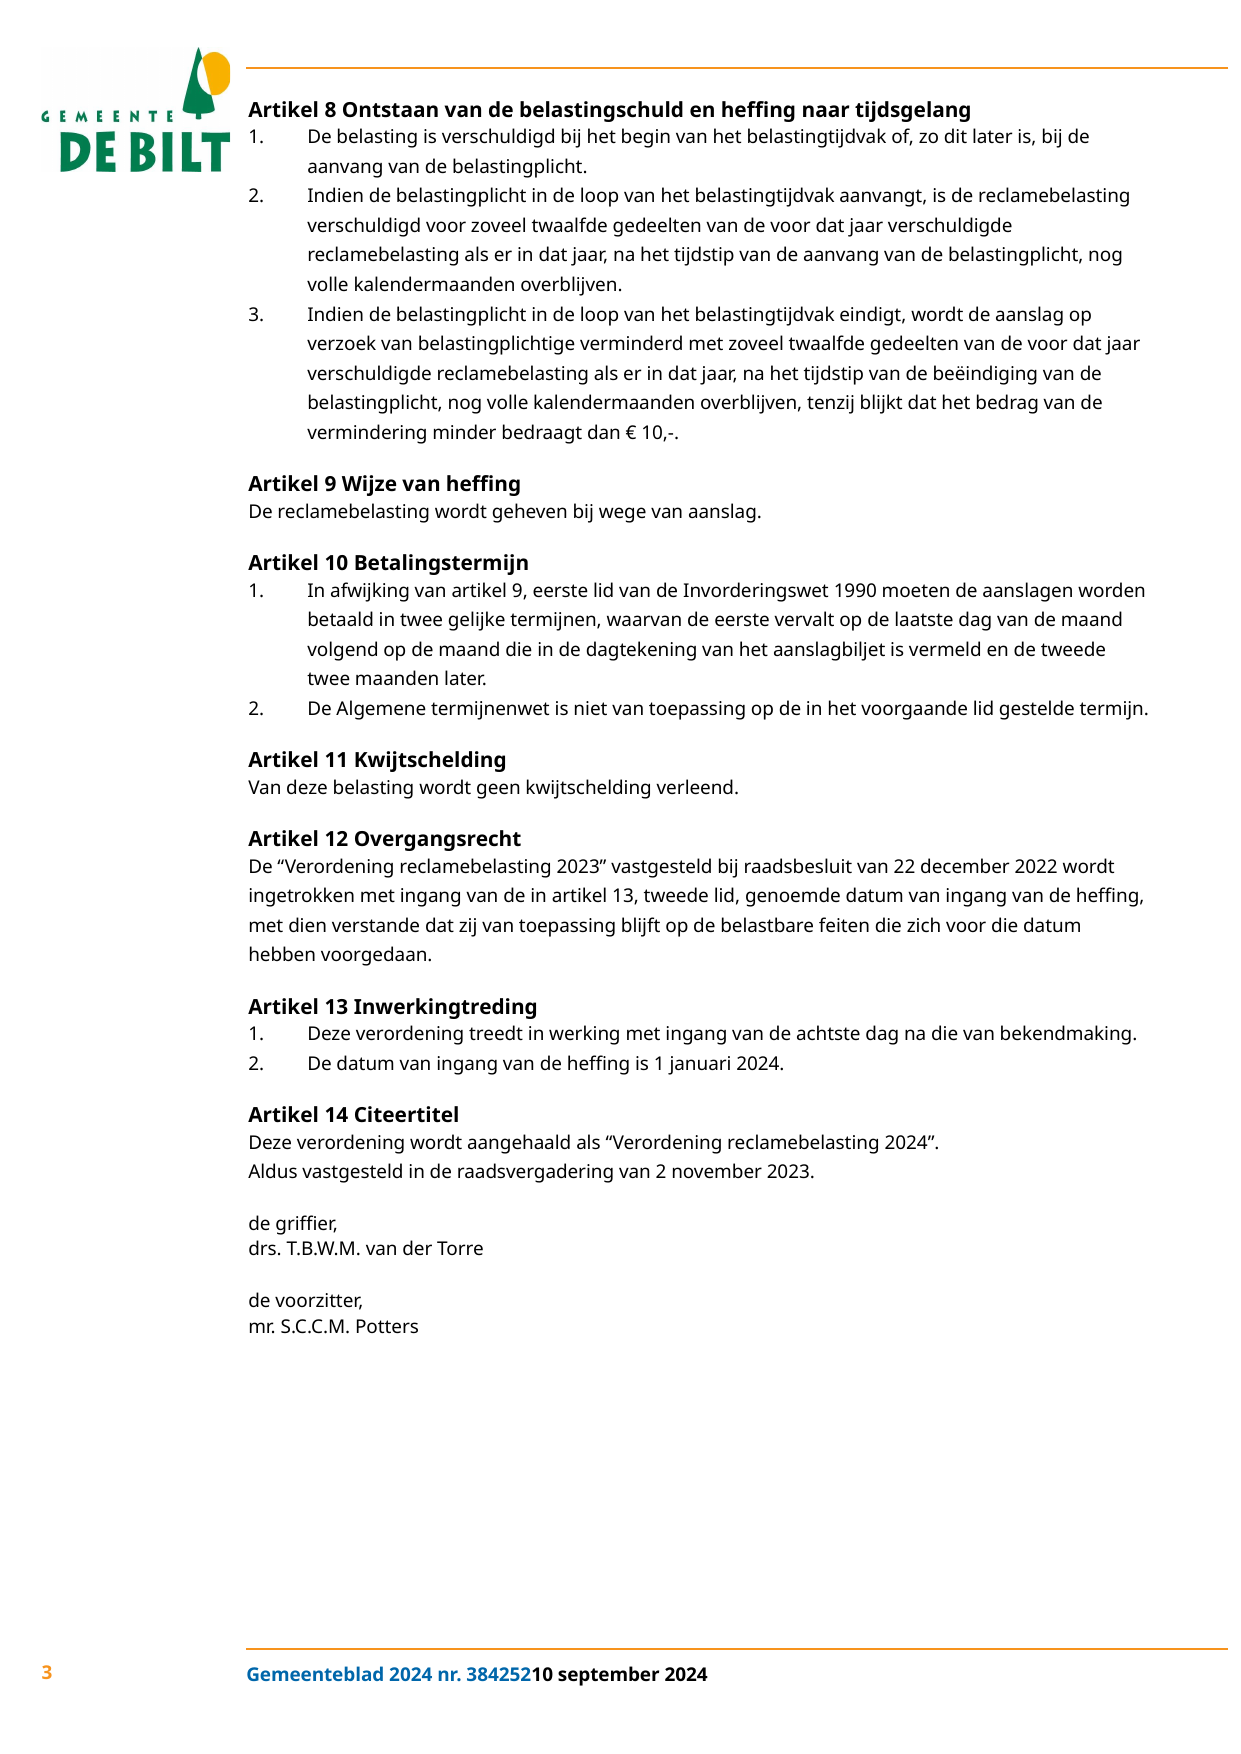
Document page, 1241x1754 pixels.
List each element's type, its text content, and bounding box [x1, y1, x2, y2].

text Artikel 8 Ontstaan van de belastingschuld en heffing naar tijdsgelang [248, 95, 1152, 123]
picture [41, 47, 231, 172]
text De “Verordening reclamebelasting 2023” vastgesteld bij raadsbesluit van 22 december 2022 wordt ingetrokken met ingang van de in artikel 13, tweede lid, genoemde datum van ingang van de heffing, met dien verstande dat zij van toepassing blijft op de belastbare feiten die zich voor die datum hebben voorgedaan. [248, 853, 1152, 967]
text drs. T.B.W.M. van der Torre [248, 1236, 1152, 1261]
text Artikel 9 Wijze van heffing [248, 469, 1152, 498]
list De belasting is verschuldigd bij het begin van het belastingtijdvak of, zo dit later is, bij de aanvang van de belastingplicht. [248, 123, 1152, 178]
text Artikel 14 Citeertitel [248, 1100, 1152, 1129]
text Artikel 12 Overgangsrecht [248, 824, 1152, 853]
text de voorzitter, [248, 1287, 1152, 1313]
list Indien de belastingplicht in de loop van het belastingtijdvak aanvangt, is de reclamebelasting verschuldigd voor zoveel twaalfde gedeelten van de voor dat jaar verschuldigde reclamebelasting als er in dat jaar, na het tijdstip van de aanvang van de belastingplicht, nog volle kalendermaanden overblijven. [248, 182, 1152, 297]
text mr. S.C.C.M. Potters [248, 1313, 1152, 1338]
text Artikel 13 Inwerkingtreding [248, 992, 1152, 1020]
list De Algemene termijnenwet is niet van toepassing op de in het voorgaande lid gestelde termijn. [248, 695, 1152, 721]
text Artikel 10 Betalingstermijn [248, 548, 1152, 577]
list In afwijking van artikel 9, eerste lid van de Invorderingswet 1990 moeten de aanslagen worden betaald in twee gelijke termijnen, waarvan de eerste vervalt op de laatste dag van de maand volgend op de maand die in de dagtekening van het aanslagbiljet is vermeld en de tweede twee maanden later. [248, 577, 1152, 691]
text De reclamebelasting wordt geheven bij wege van aanslag. [248, 498, 1152, 524]
list De datum van ingang van de heffing is 1 januari 2024. [248, 1050, 1152, 1076]
list Deze verordening treedt in werking met ingang van de achtste dag na die van bekendmaking. [248, 1020, 1152, 1046]
list Indien de belastingplicht in de loop van het belastingtijdvak eindigt, wordt de aanslag op verzoek van belastingplichtige verminderd met zoveel twaalfde gedeelten van de voor dat jaar verschuldigde reclamebelasting als er in dat jaar, na het tijdstip van de beëindiging van de belastingplicht, nog volle kalendermaanden overblijven, tenzij blijkt dat het bedrag van de vermindering minder bedraagt dan € 10,-. [248, 301, 1152, 445]
text Van deze belasting wordt geen kwijtschelding verleend. [248, 774, 1152, 800]
text de griffier, [248, 1210, 1152, 1236]
text Aldus vastgesteld in de raadsvergadering van 2 november 2023. [248, 1158, 1152, 1184]
text Deze verordening wordt aangehaald als “Verordening reclamebelasting 2024”. [248, 1129, 1152, 1154]
text Artikel 11 Kwijtschelding [248, 746, 1152, 774]
